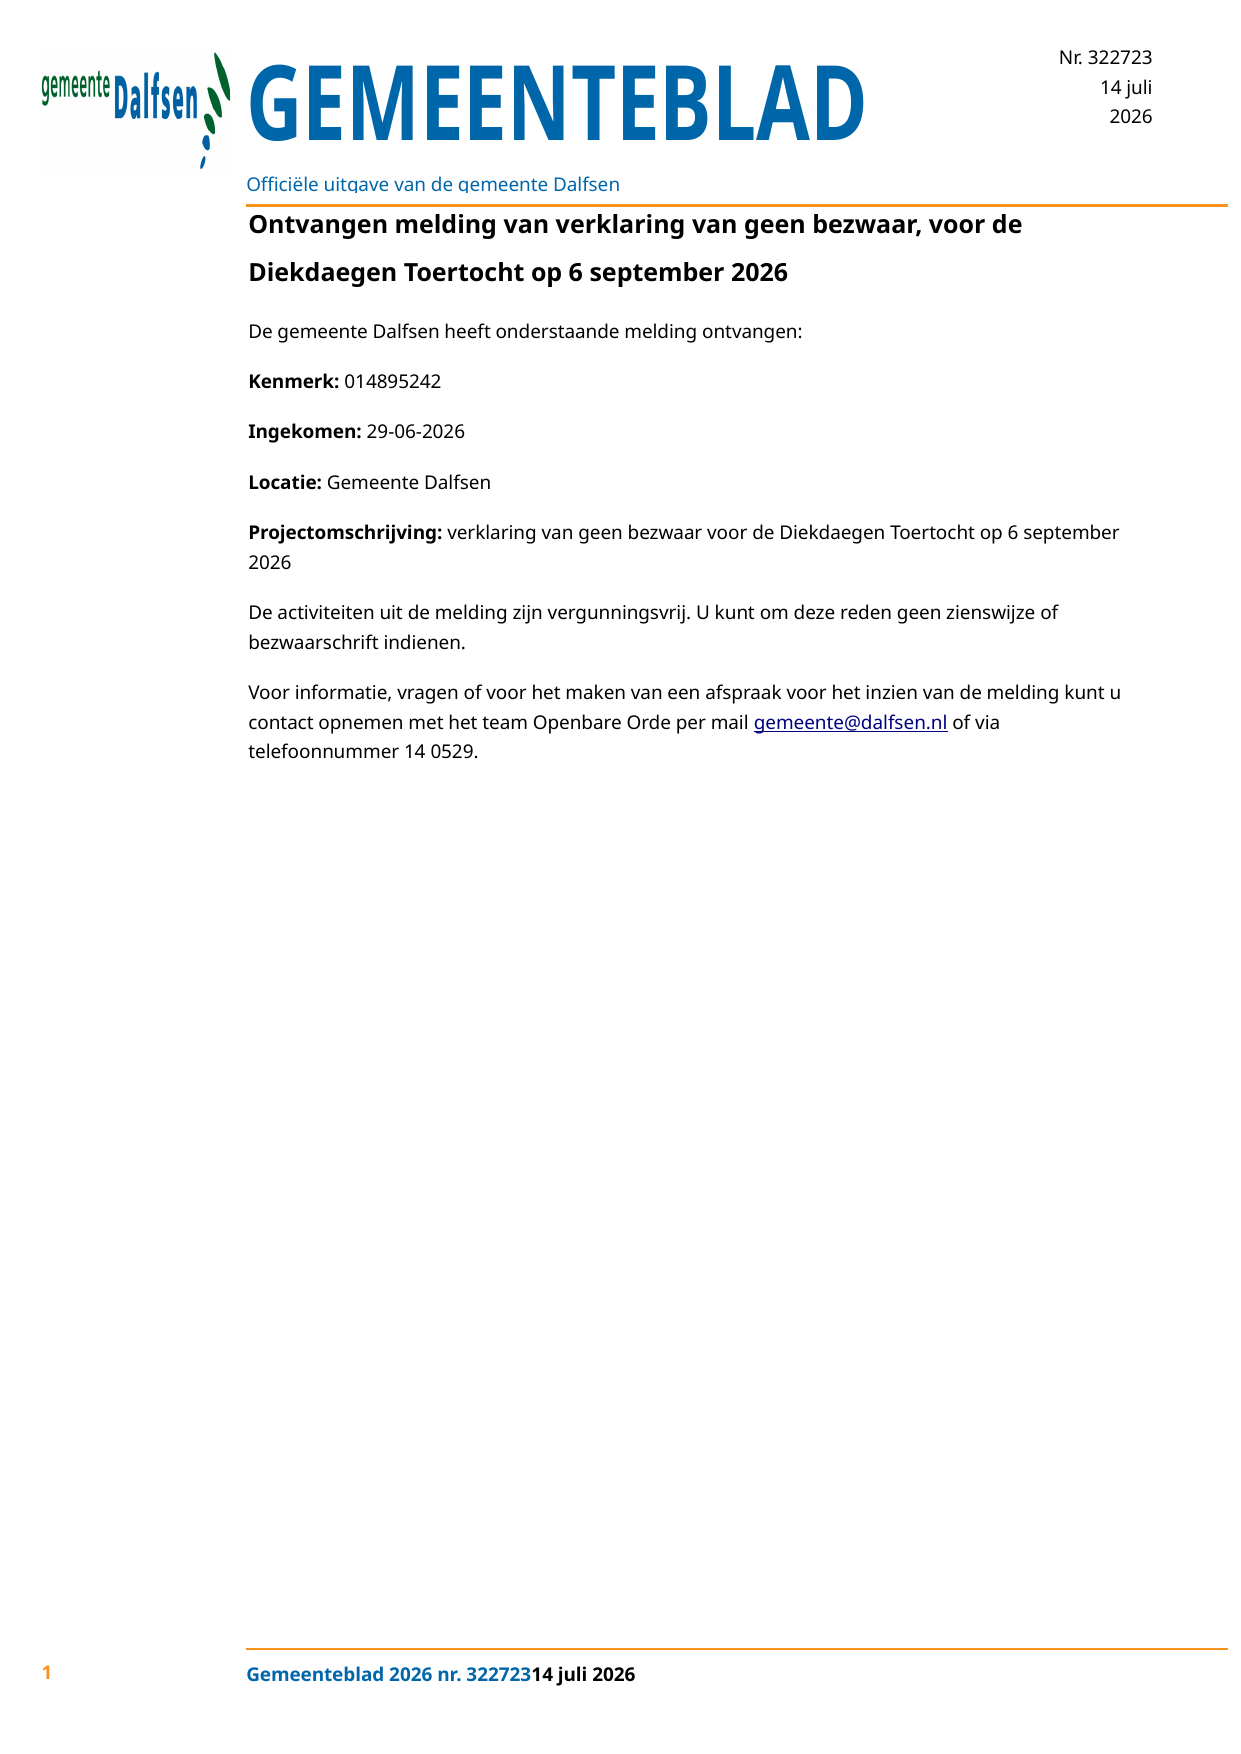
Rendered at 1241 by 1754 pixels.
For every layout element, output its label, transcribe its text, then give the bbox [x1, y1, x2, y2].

text Voor informatie, vragen of voor het maken van een afspraak voor het inzien van de melding kunt u contact opnemen met het team Openbare Orde per mail gemeente@dalfsen.nl of via telefoonnummer 14 0529. [248, 679, 1152, 764]
text Kenmerk: 014895242 [248, 368, 1152, 394]
text De gemeente Dalfsen heeft onderstaande melding ontvangen: [248, 318, 1152, 344]
text Projectomschrijving: verklaring van geen bezwaar voor de Diekdaegen Toertocht op 6 september 2026 [248, 519, 1152, 575]
picture [41, 47, 231, 172]
text Locatie: Gemeente Dalfsen [248, 469, 1152, 495]
text De activiteiten uit de melding zijn vergunningsvrij. U kunt om deze reden geen zienswijze of bezwaarschrift indienen. [248, 599, 1152, 655]
text Ingekomen: 29-06-2026 [248, 419, 1152, 444]
text Ontvangen melding van verklaring van geen bezwaar, voor de Diekdaegen Toertocht op 6 september 2026 [248, 207, 1152, 288]
